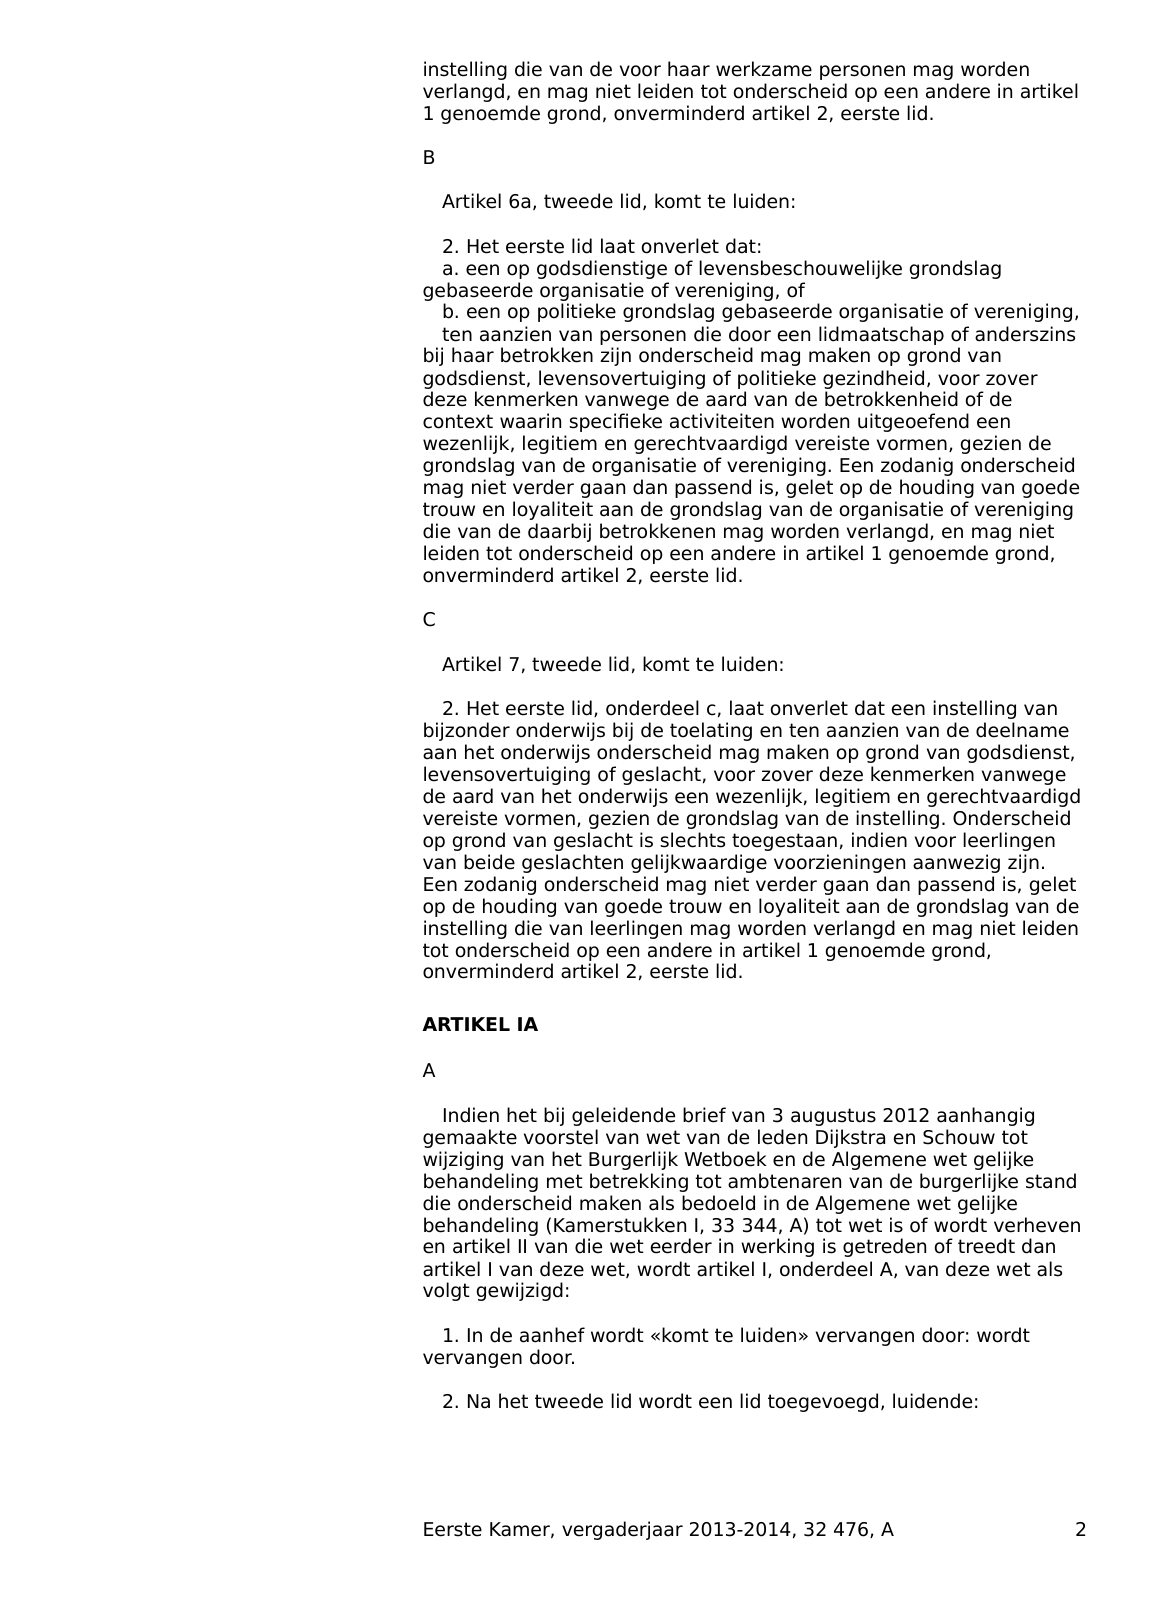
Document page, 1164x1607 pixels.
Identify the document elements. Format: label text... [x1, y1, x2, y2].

text b. een op politieke grondslag gebaseerde organisatie of vereniging, [422, 301, 1087, 323]
text A [422, 1060, 1087, 1082]
text 1. In de aanhef wordt «komt te luiden» vervangen door: wordt vervangen door. [422, 1324, 1087, 1368]
text 2. Het eerste lid, onderdeel c, laat onverlet dat een instelling van bijzonder onderwijs bij de toelating en ten aanzien van de deelname aan het onderwijs onderscheid mag maken op grond van godsdienst, levensovertuiging of geslacht, voor zover deze kenmerken vanwege de aard van het onderwijs een wezenlijk, legitiem en gerechtvaardigd vereiste vormen, gezien de grondslag van de instelling. Onderscheid op grond van geslacht is slechts toegestaan, indien voor leerlingen van beide geslachten gelijkwaardige voorzieningen aanwezig zijn. Een zodanig onderscheid mag niet verder gaan dan passend is, gelet op de houding van goede trouw en loyaliteit aan de grondslag van de instelling die van leerlingen mag worden verlangd en mag niet leiden tot onderscheid op een andere in artikel 1 genoemde grond, onverminderd artikel 2, eerste lid. [422, 698, 1087, 983]
text a. een op godsdienstige of levensbeschouwelijke grondslag gebaseerde organisatie of vereniging, of [422, 257, 1087, 301]
text C [422, 609, 1087, 631]
text instelling die van de voor haar werkzame personen mag worden verlangd, en mag niet leiden tot onderscheid op een andere in artikel 1 genoemde grond, onverminderd artikel 2, eerste lid. [422, 59, 1087, 125]
text Artikel 6a, tweede lid, komt te luiden: [422, 191, 1087, 213]
subtitle ARTIKEL IA [422, 1013, 1087, 1035]
text B [422, 147, 1087, 169]
text Indien het bij geleidende brief van 3 augustus 2012 aanhangig gemaakte voorstel van wet van de leden Dijkstra en Schouw tot wijziging van het Burgerlijk Wetboek en de Algemene wet gelijke behandeling met betrekking tot ambtenaren van de burgerlijke stand die onderscheid maken als bedoeld in de Algemene wet gelijke behandeling (Kamerstukken I, 33 344, A) tot wet is of wordt verheven en artikel II van die wet eerder in werking is getreden of treedt dan artikel I van deze wet, wordt artikel I, onderdeel A, van deze wet als volgt gewijzigd: [422, 1104, 1087, 1302]
text 2. Na het tweede lid wordt een lid toegevoegd, luidende: [422, 1391, 1087, 1413]
text Artikel 7, tweede lid, komt te luiden: [422, 653, 1087, 676]
text 2. Het eerste lid laat onverlet dat: [422, 236, 1087, 257]
text ten aanzien van personen die door een lidmaatschap of anderszins bij haar betrokken zijn onderscheid mag maken op grond van godsdienst, levensovertuiging of politieke gezindheid, voor zover deze kenmerken vanwege de aard van de betrokkenheid of de context waarin specifieke activiteiten worden uitgeoefend een wezenlijk, legitiem en gerechtvaardigd vereiste vormen, gezien de grondslag van de organisatie of vereniging. Een zodanig onderscheid mag niet verder gaan dan passend is, gelet op de houding van goede trouw en loyaliteit aan de grondslag van de organisatie of vereniging die van de daarbij betrokkenen mag worden verlangd, en mag niet leiden tot onderscheid op een andere in artikel 1 genoemde grond, onverminderd artikel 2, eerste lid. [422, 323, 1087, 587]
